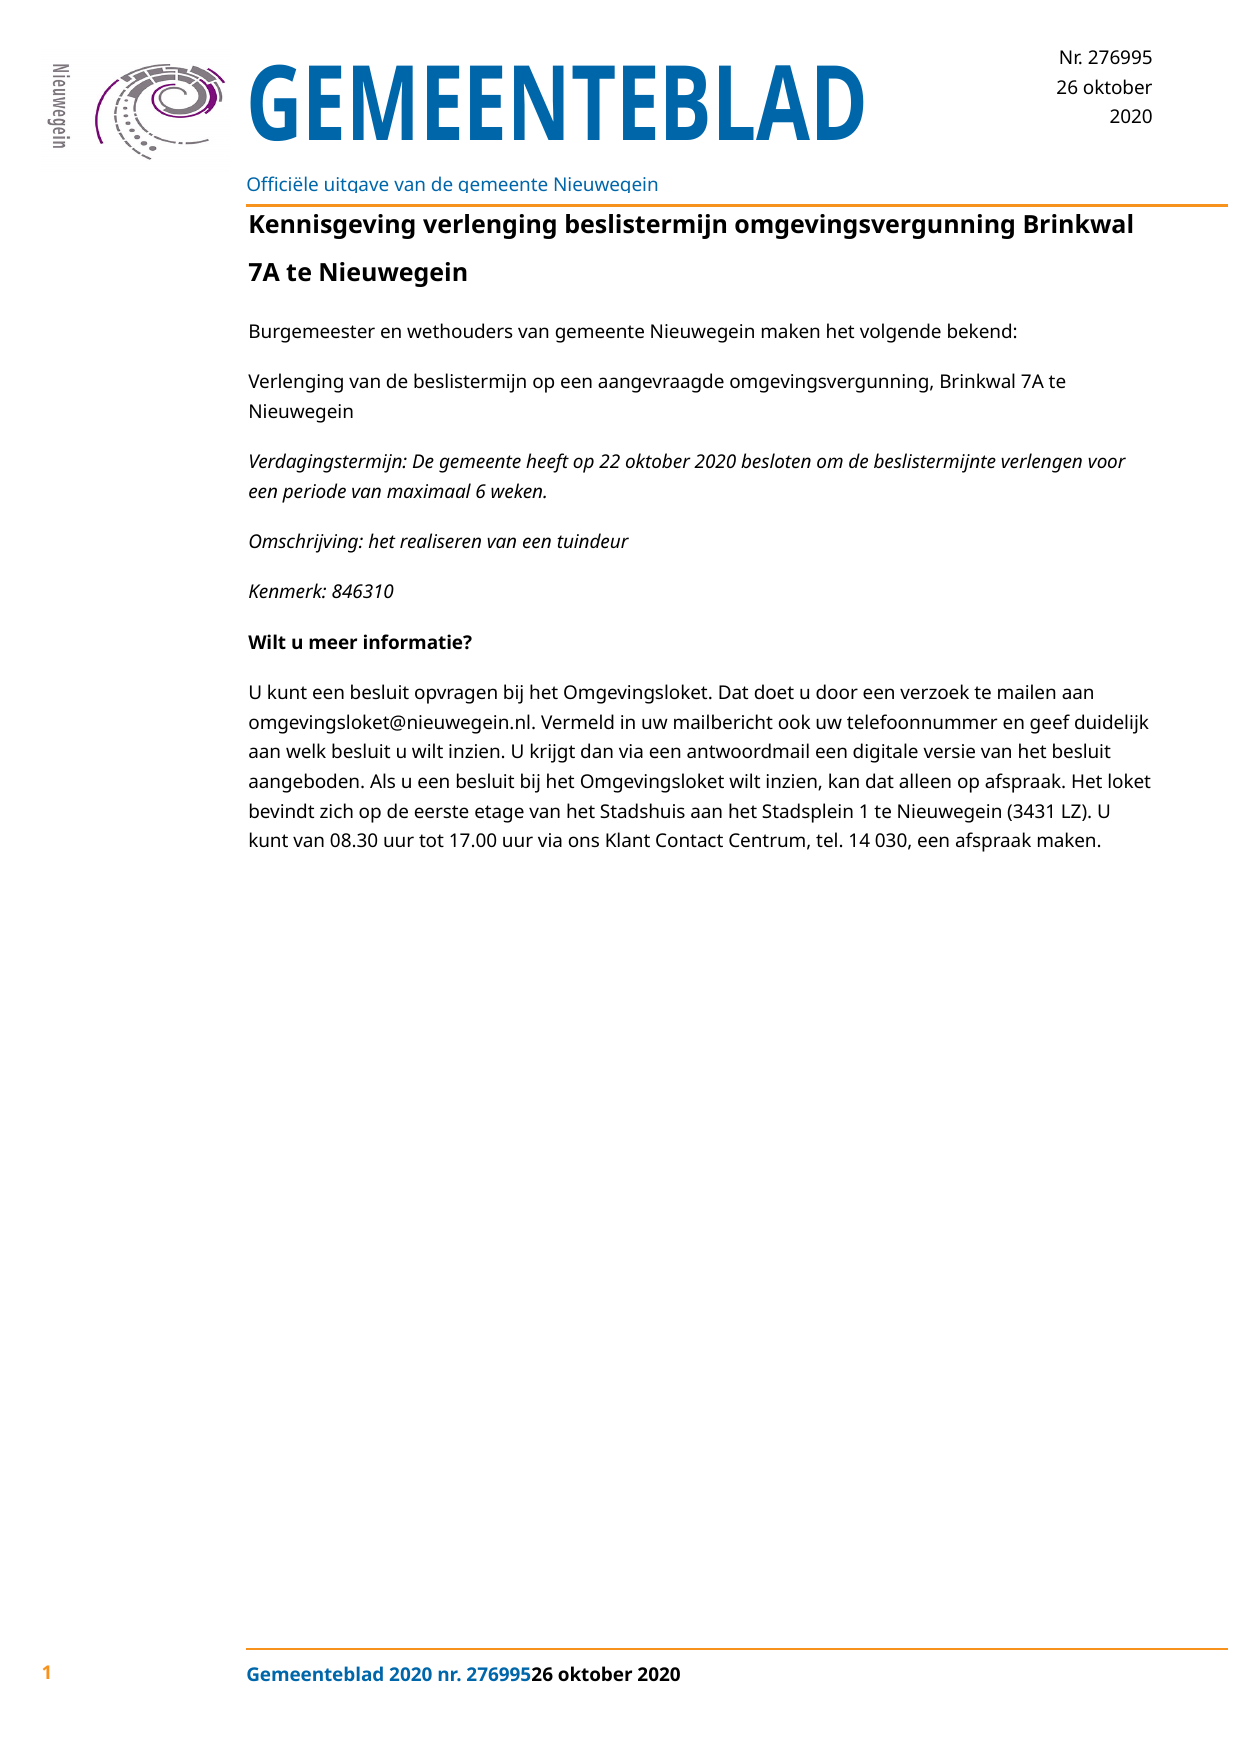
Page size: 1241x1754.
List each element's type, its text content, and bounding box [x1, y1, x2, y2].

text Wilt u meer informatie? [248, 629, 1152, 655]
picture [41, 47, 231, 172]
text Kennisgeving verlenging beslistermijn omgevingsvergunning Brinkwal 7A te Nieuwegein [248, 207, 1152, 288]
text Omschrijving: het realiseren van een tuindeur [248, 528, 1152, 554]
text Verdagingstermijn: De gemeente heeft op 22 oktober 2020 besloten om de beslistermijnte verlengen voor een periode van maximaal 6 weken. [248, 448, 1152, 504]
text U kunt een besluit opvragen bij het Omgevingsloket. Dat doet u door een verzoek te mailen aan omgevingsloket@nieuwegein.nl. Vermeld in uw mailbericht ook uw telefoonnummer en geef duidelijk aan welk besluit u wilt inzien. U krijgt dan via een antwoordmail een digitale versie van het besluit aangeboden. Als u een besluit bij het Omgevingsloket wilt inzien, kan dat alleen op afspraak. Het loket bevindt zich op de eerste etage van het Stadshuis aan het Stadsplein 1 te Nieuwegein (3431 LZ). U kunt van 08.30 uur tot 17.00 uur via ons Klant Contact Centrum, tel. 14 030, een afspraak maken. [248, 679, 1152, 853]
text Verlenging van de beslistermijn op een aangevraagde omgevingsvergunning, Brinkwal 7A te Nieuwegein [248, 368, 1152, 424]
text Kenmerk: 846310 [248, 579, 1152, 604]
text Burgemeester en wethouders van gemeente Nieuwegein maken het volgende bekend: [248, 318, 1152, 344]
